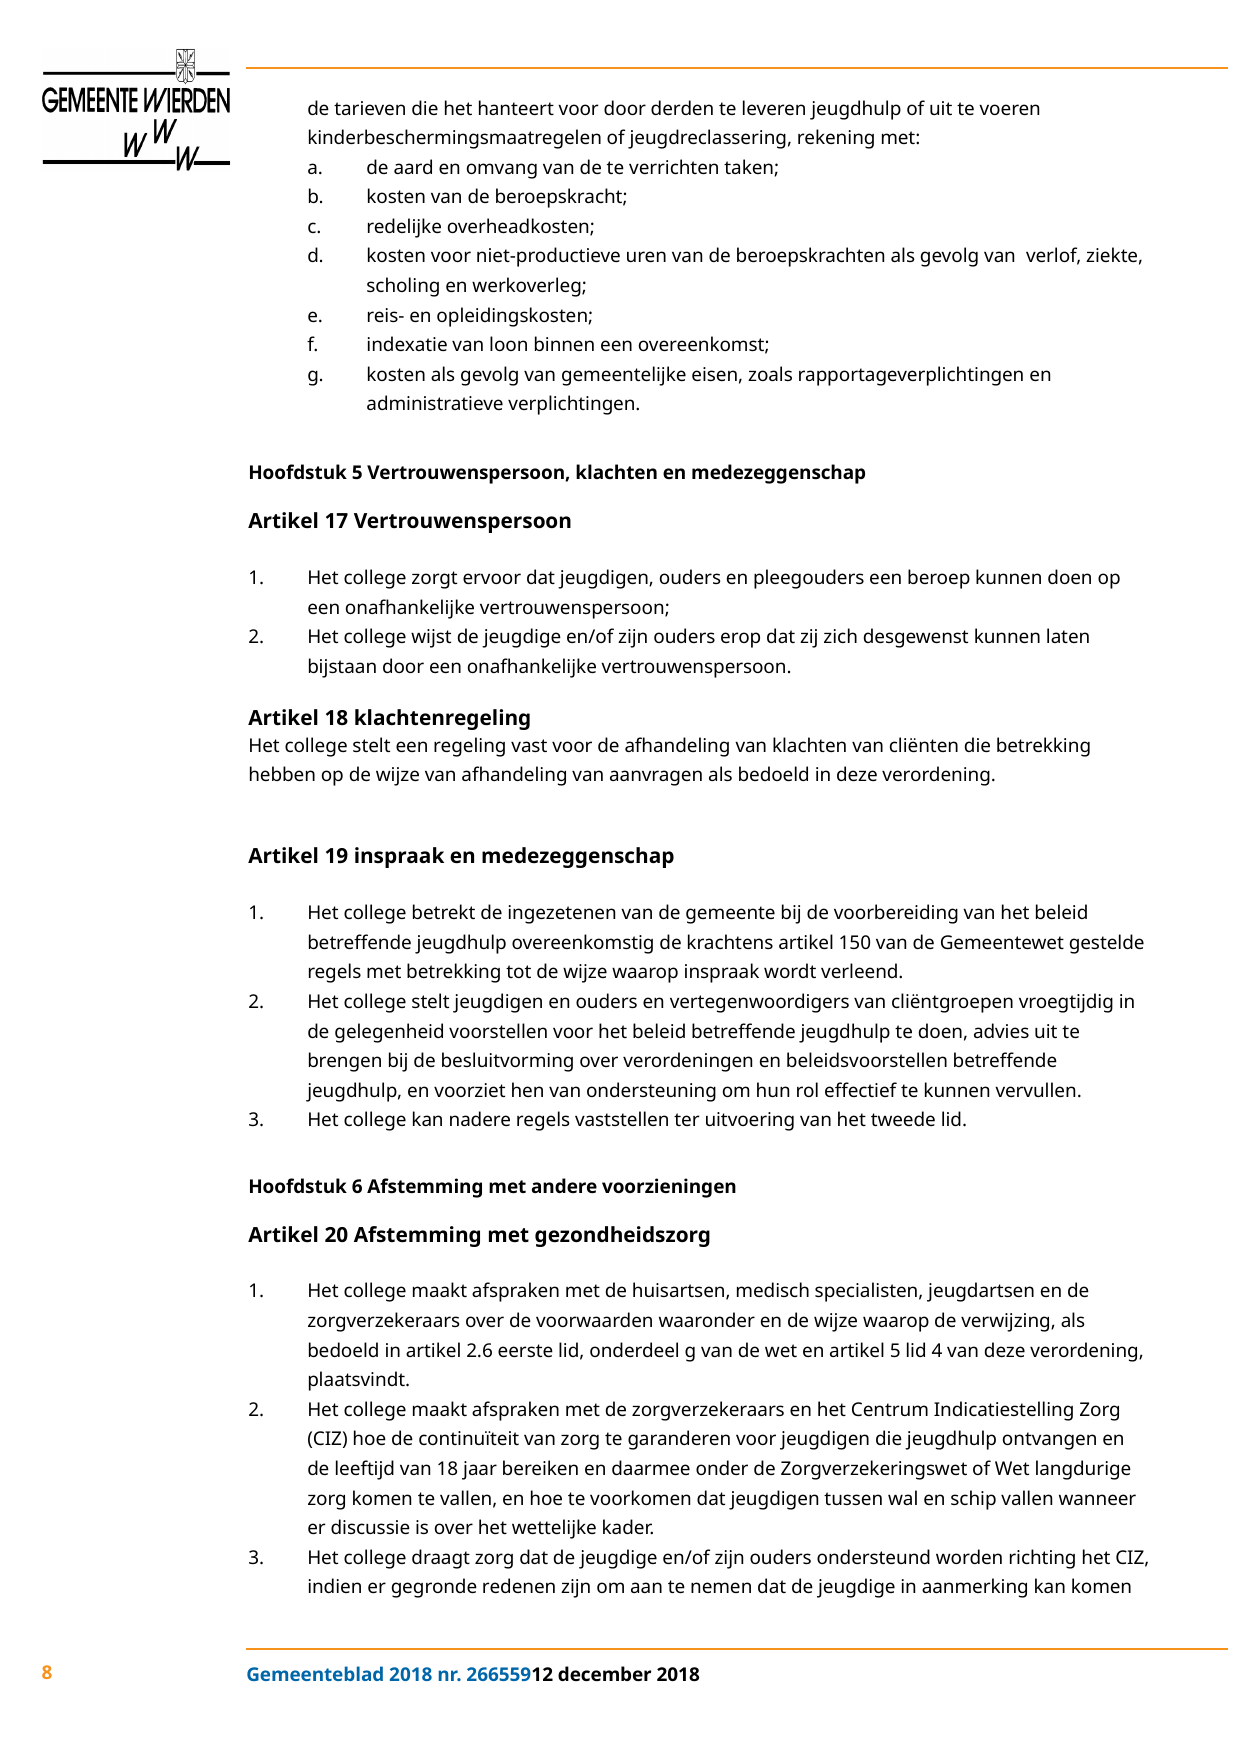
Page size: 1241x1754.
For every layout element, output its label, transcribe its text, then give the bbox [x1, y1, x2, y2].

list Het college maakt afspraken met de zorgverzekeraars en het Centrum Indicatiestelling Zorg (CIZ) hoe de continuïteit van zorg te garanderen voor jeugdigen die jeugdhulp ontvangen en de leeftijd van 18 jaar bereiken en daarmee onder de Zorgverzekeringswet of Wet langdurige zorg komen te vallen, en hoe te voorkomen dat jeugdigen tussen wal en schip vallen wanneer er discussie is over het wettelijke kader. [248, 1396, 1152, 1540]
list de tarieven die het hanteert voor door derden te leveren jeugdhulp of uit te voeren kinderbeschermingsmaatregelen of jeugdreclassering, rekening met: [248, 95, 1152, 150]
list redelijke overheadkosten; [307, 213, 1152, 239]
list kosten van de beroepskracht; [307, 183, 1152, 209]
list Het college draagt zorg dat de jeugdige en/of zijn ouders ondersteund worden richting het CIZ, indien er gegronde redenen zijn om aan te nemen dat de jeugdige in aanmerking kan komen [248, 1544, 1152, 1599]
text Hoofdstuk 6 Afstemming met andere voorzieningen [248, 1173, 1152, 1199]
list de aard en omvang van de te verrichten taken; [307, 154, 1152, 180]
list reis- en opleidingskosten; [307, 302, 1152, 328]
list Het college betrekt de ingezetenen van de gemeente bij de voorbereiding van het beleid betreffende jeugdhulp overeenkomstig de krachtens artikel 150 van de Gemeentewet gestelde regels met betrekking tot de wijze waarop inspraak wordt verleend. [248, 899, 1152, 984]
text Artikel 17 Vertrouwenspersoon [248, 506, 1152, 535]
list indexatie van loon binnen een overeenkomst; [307, 331, 1152, 357]
list kosten voor niet-productieve uren van de beroepskrachten als gevolg van verlof, ziekte, scholing en werkoverleg; [307, 243, 1152, 298]
list Het college wijst de jeugdige en/of zijn ouders erop dat zij zich desgewenst kunnen laten bijstaan door een onafhankelijke vertrouwenspersoon. [248, 623, 1152, 679]
text Hoofdstuk 5 Vertrouwenspersoon, klachten en medezeggenschap [248, 457, 1152, 486]
text Artikel 18 klachtenregeling [248, 703, 1152, 732]
picture [41, 47, 231, 172]
list Het college kan nadere regels vaststellen ter uitvoering van het tweede lid. [248, 1107, 1152, 1132]
list kosten als gevolg van gemeentelijke eisen, zoals rapportageverplichtingen en administratieve verplichtingen. [307, 361, 1152, 416]
text Het college stelt een regeling vast voor de afhandeling van klachten van cliënten die betrekking hebben op de wijze van afhandeling van aanvragen als bedoeld in deze verordening. [248, 732, 1152, 787]
list Het college zorgt ervoor dat jeugdigen, ouders en pleegouders een beroep kunnen doen op een onafhankelijke vertrouwenspersoon; [248, 564, 1152, 620]
list Het college stelt jeugdigen en ouders en vertegenwoordigers van cliëntgroepen vroegtijdig in de gelegenheid voorstellen voor het beleid betreffende jeugdhulp te doen, advies uit te brengen bij de besluitvorming over verordeningen en beleidsvoorstellen betreffende jeugdhulp, en voorziet hen van ondersteuning om hun rol effectief te kunnen vervullen. [248, 988, 1152, 1103]
text Artikel 20 Afstemming met gezondheidszorg [248, 1220, 1152, 1248]
list Het college maakt afspraken met de huisartsen, medisch specialisten, jeugdartsen en de zorgverzekeraars over de voorwaarden waaronder en de wijze waarop de verwijzing, als bedoeld in artikel 2.6 eerste lid, onderdeel g van de wet en artikel 5 lid 4 van deze verordening, plaatsvindt. [248, 1278, 1152, 1392]
text Artikel 19 inspraak en medezeggenschap [248, 842, 1152, 870]
